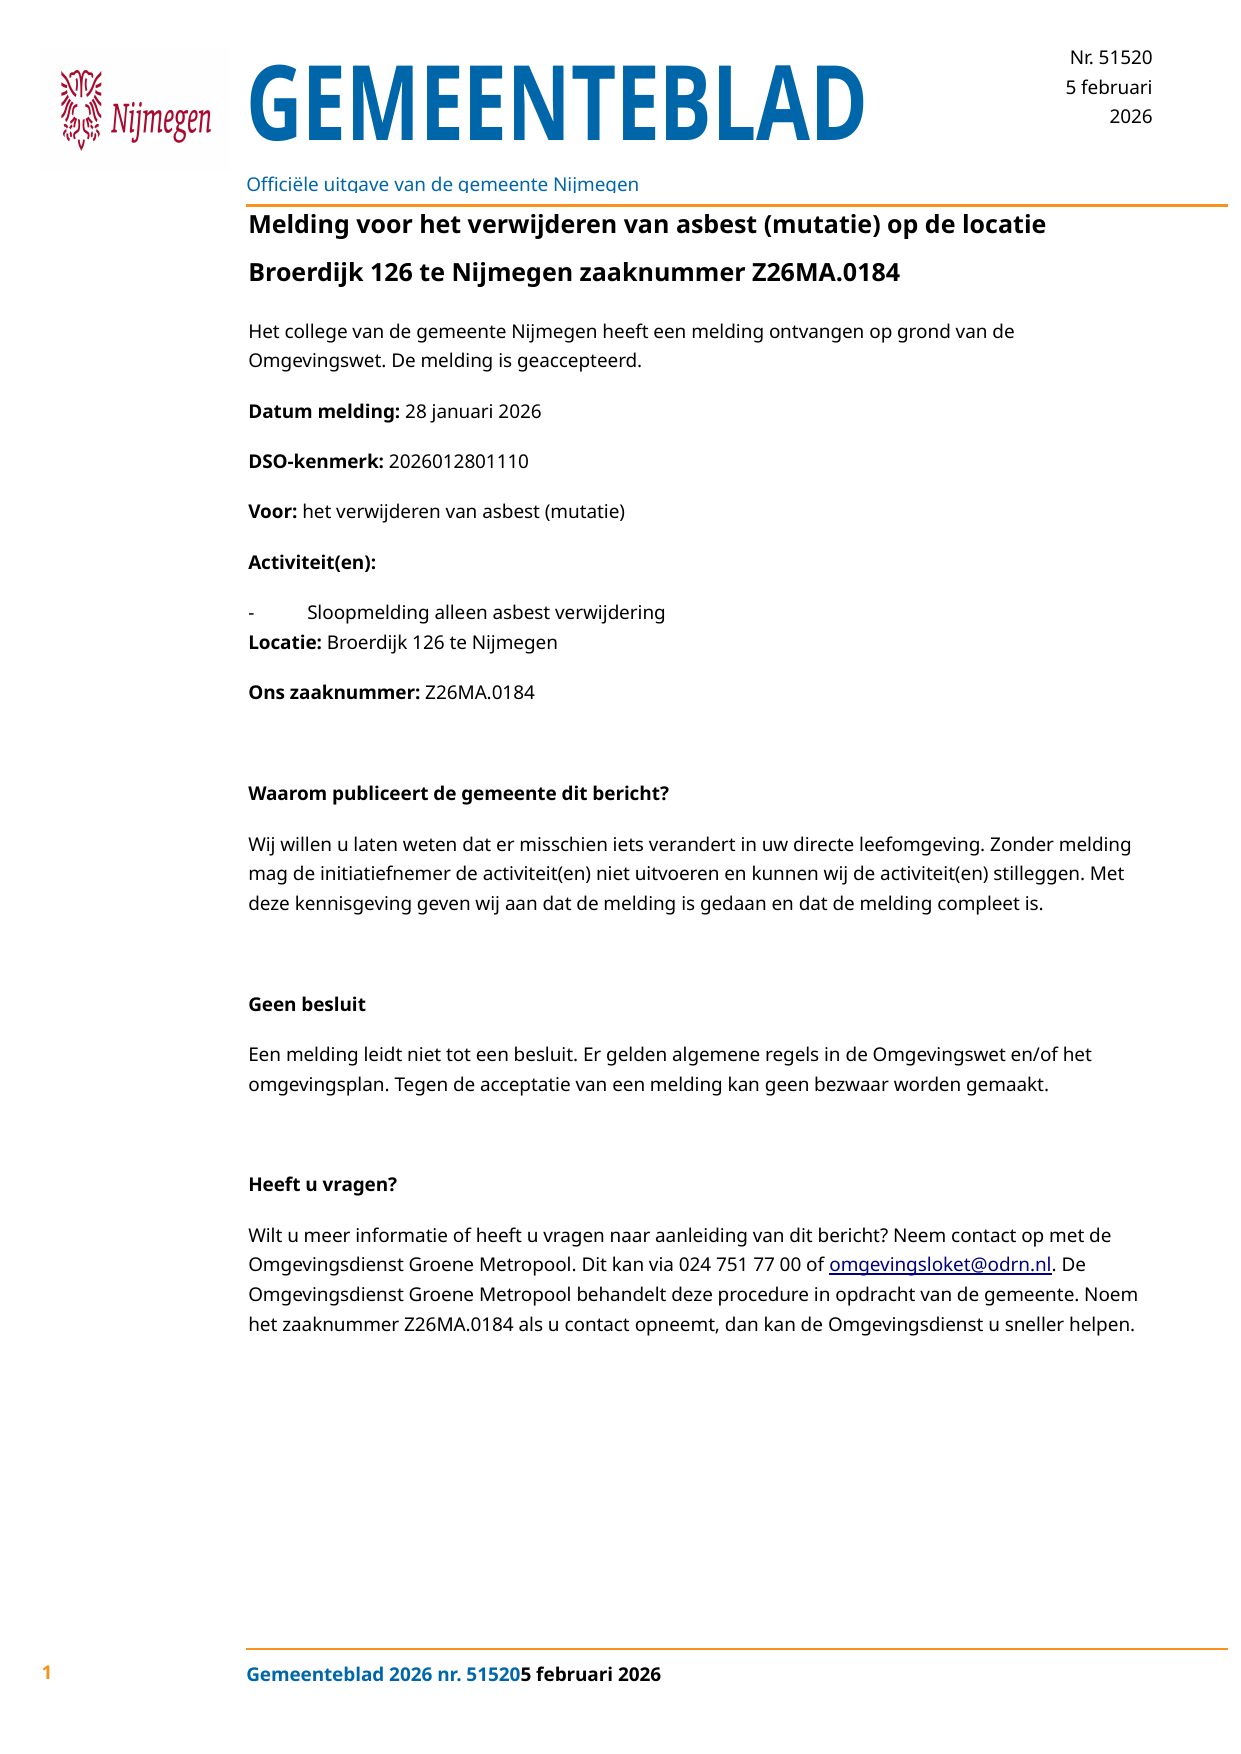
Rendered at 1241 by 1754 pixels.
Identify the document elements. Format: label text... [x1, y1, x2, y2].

text Waarom publiceert de gemeente dit bericht? [248, 780, 1152, 806]
list Sloopmelding alleen asbest verwijdering [248, 599, 1152, 625]
text Melding voor het verwijderen van asbest (mutatie) op de locatie Broerdijk 126 te Nijmegen zaaknummer Z26MA.0184 [248, 207, 1152, 288]
text Activiteit(en): [248, 549, 1152, 575]
text Het college van de gemeente Nijmegen heeft een melding ontvangen op grond van de Omgevingswet. De melding is geaccepteerd. [248, 318, 1152, 373]
text Locatie: Broerdijk 126 te Nijmegen [248, 629, 1152, 655]
text Heeft u vragen? [248, 1172, 1152, 1197]
text Ons zaaknummer: Z26MA.0184 [248, 679, 1152, 705]
text Wij willen u laten weten dat er misschien iets verandert in uw directe leefomgeving. Zonder melding mag de initiatiefnemer de activiteit(en) niet uitvoeren en kunnen wij de activiteit(en) stilleggen. Met deze kennisgeving geven wij aan dat de melding is gedaan en dat de melding compleet is. [248, 831, 1152, 916]
picture [41, 47, 231, 172]
text Datum melding: 28 januari 2026 [248, 398, 1152, 424]
text Wilt u meer informatie of heeft u vragen naar aanleiding van dit bericht? Neem contact op met de Omgevingsdienst Groene Metropool. Dit kan via 024 751 77 00 of omgevingsloket@odrn.nl. De Omgevingsdienst Groene Metropool behandelt deze procedure in opdracht van de gemeente. Noem het zaaknummer Z26MA.0184 als u contact opneemt, dan kan de Omgevingsdienst u sneller helpen. [248, 1222, 1152, 1337]
text Geen besluit [248, 991, 1152, 1017]
text Een melding leidt niet tot een besluit. Er gelden algemene regels in de Omgevingswet en/of het omgevingsplan. Tegen de acceptatie van een melding kan geen bezwaar worden gemaakt. [248, 1041, 1152, 1097]
text Voor: het verwijderen van asbest (mutatie) [248, 499, 1152, 524]
text DSO-kenmerk: 2026012801110 [248, 448, 1152, 474]
